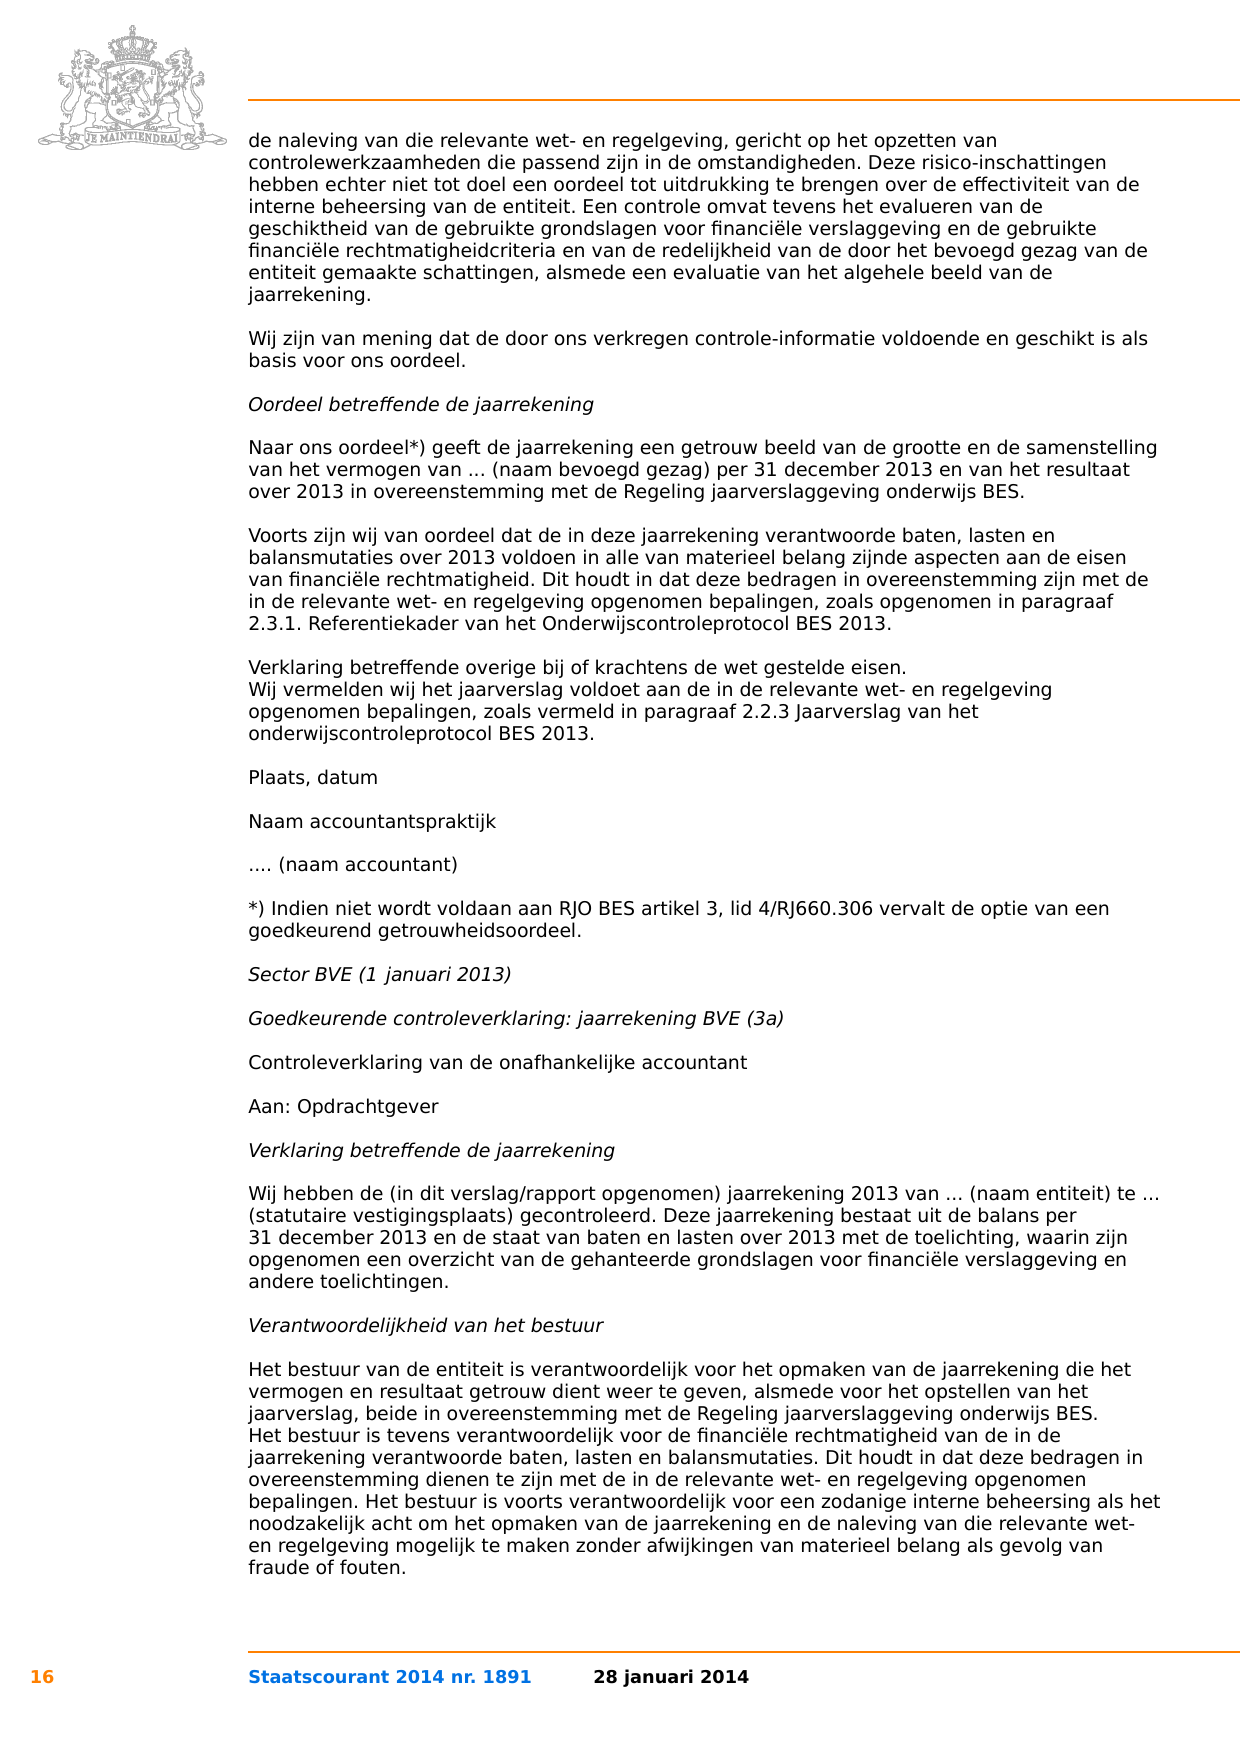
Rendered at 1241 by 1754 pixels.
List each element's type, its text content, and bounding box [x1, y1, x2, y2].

text de naleving van die relevante wet- en regelgeving, gericht op het opzetten van controlewerkzaamheden die passend zijn in de omstandigheden. Deze risico-inschattingen hebben echter niet tot doel een oordeel tot uitdrukking te brengen over de effectiviteit van de interne beheersing van de entiteit. Een controle omvat tevens het evalueren van de geschiktheid van de gebruikte grondslagen voor financiële verslaggeving en de gebruikte financiële rechtmatigheidcriteria en van de redelijkheid van de door het bevoegd gezag van de entiteit gemaakte schattingen, alsmede een evaluatie van het algehele beeld van de jaarrekening. [248, 130, 1163, 306]
text Plaats, datum [248, 767, 1163, 789]
subtitle Goedkeurende controleverklaring: jaarrekening BVE (3a) [248, 1008, 1163, 1030]
text Voorts zijn wij van oordeel dat de in deze jaarrekening verantwoorde baten, lasten en balansmutaties over 2013 voldoen in alle van materieel belang zijnde aspecten aan de eisen van financiële rechtmatigheid. Dit houdt in dat deze bedragen in overeenstemming zijn met de in de relevante wet- en regelgeving opgenomen bepalingen, zoals opgenomen in paragraaf 2.3.1. Referentiekader van het Onderwijscontroleprotocol BES 2013. [248, 525, 1163, 635]
subtitle Sector BVE (1 januari 2013) [248, 964, 1163, 986]
subtitle Verantwoordelijkheid van het bestuur [248, 1315, 1163, 1337]
text Wij vermelden wij het jaarverslag voldoet aan de in de relevante wet- en regelgeving opgenomen bepalingen, zoals vermeld in paragraaf 2.2.3 Jaarverslag van het onderwijscontroleprotocol BES 2013. [248, 679, 1163, 745]
subtitle Verklaring betreffende de jaarrekening [248, 1139, 1163, 1161]
subtitle Oordeel betreffende de jaarrekening [248, 393, 1163, 415]
text Wij zijn van mening dat de door ons verkregen controle-informatie voldoende en geschikt is als basis voor ons oordeel. [248, 328, 1163, 372]
text *) Indien niet wordt voldaan aan RJO BES artikel 3, lid 4/RJ660.306 vervalt de optie van een goedkeurend getrouwheidsoordeel. [248, 898, 1163, 942]
text .... (naam accountant) [248, 854, 1163, 876]
text Wij hebben de (in dit verslag/rapport opgenomen) jaarrekening 2013 van ... (naam entiteit) te ... (statutaire vestigingsplaats) gecontroleerd. Deze jaarrekening bestaat uit de balans per 31 december 2013 en de staat van baten en lasten over 2013 met de toelichting, waarin zijn opgenomen een overzicht van de gehanteerde grondslagen voor financiële verslaggeving en andere toelichtingen. [248, 1183, 1163, 1293]
text Aan: Opdrachtgever [248, 1096, 1163, 1118]
text Verklaring betreffende overige bij of krachtens de wet gestelde eisen. [248, 657, 1163, 679]
text Naam accountantspraktijk [248, 811, 1163, 832]
picture [38, 25, 227, 150]
text Het bestuur van de entiteit is verantwoordelijk voor het opmaken van de jaarrekening die het vermogen en resultaat getrouw dient weer te geven, alsmede voor het opstellen van het jaarverslag, beide in overeenstemming met de Regeling jaarverslaggeving onderwijs BES. [248, 1359, 1163, 1425]
text Het bestuur is tevens verantwoordelijk voor de financiële rechtmatigheid van de in de jaarrekening verantwoorde baten, lasten en balansmutaties. Dit houdt in dat deze bedragen in overeenstemming dienen te zijn met de in de relevante wet- en regelgeving opgenomen bepalingen. Het bestuur is voorts verantwoordelijk voor een zodanige interne beheersing als het noodzakelijk acht om het opmaken van de jaarrekening en de naleving van die relevante wet- en regelgeving mogelijk te maken zonder afwijkingen van materieel belang als gevolg van fraude of fouten. [248, 1425, 1163, 1579]
text Naar ons oordeel*) geeft de jaarrekening een getrouw beeld van de grootte en de samenstelling van het vermogen van ... (naam bevoegd gezag) per 31 december 2013 en van het resultaat over 2013 in overeenstemming met de Regeling jaarverslaggeving onderwijs BES. [248, 437, 1163, 503]
text Controleverklaring van de onafhankelijke accountant [248, 1052, 1163, 1074]
